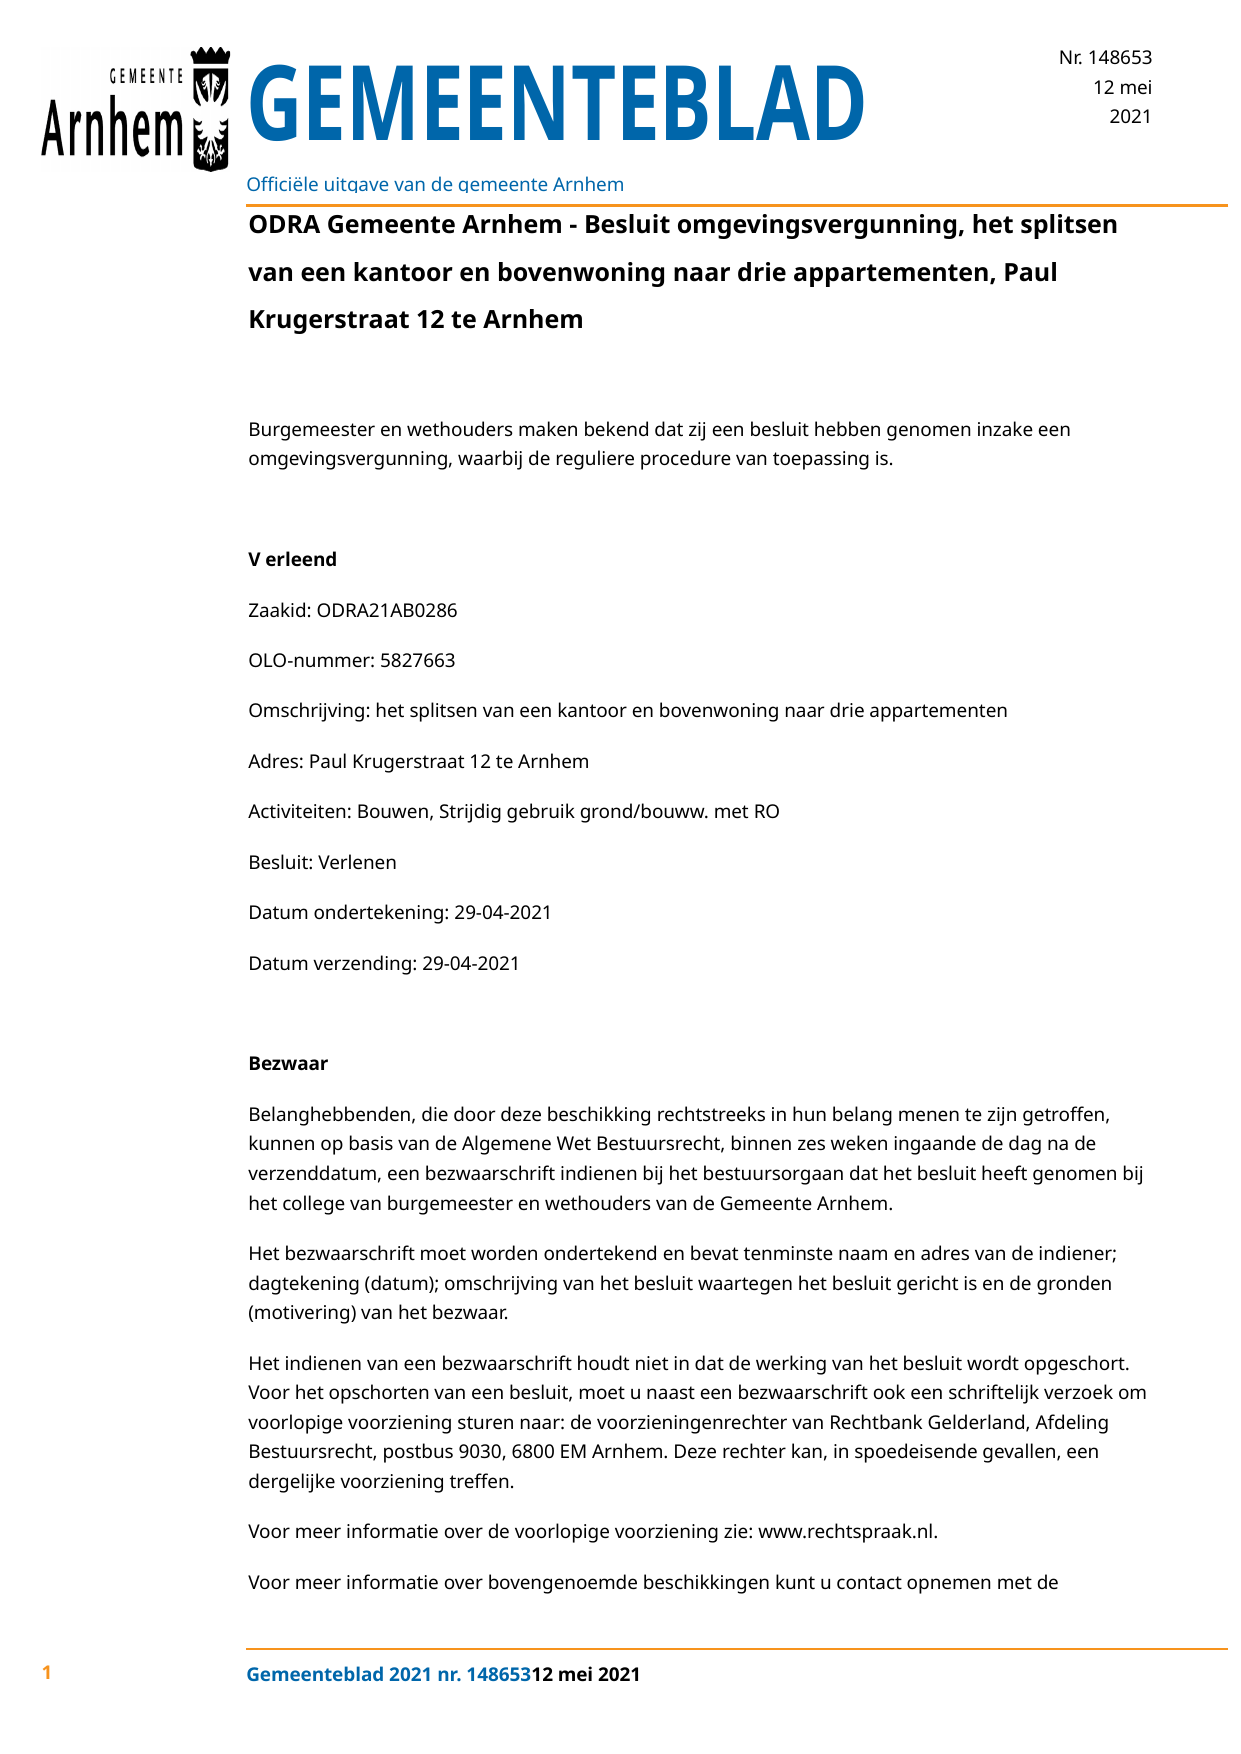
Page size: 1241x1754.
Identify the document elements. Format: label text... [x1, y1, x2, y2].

text Het indienen van een bezwaarschrift houdt niet in dat de werking van het besluit wordt opgeschort. Voor het opschorten van een besluit, moet u naast een bezwaarschrift ook een schriftelijk verzoek om voorlopige voorziening sturen naar: de voorzieningenrechter van Rechtbank Gelderland, Afdeling Bestuursrecht, postbus 9030, 6800 EM Arnhem. Deze rechter kan, in spoedeisende gevallen, een dergelijke voorziening treffen. [248, 1350, 1152, 1494]
text Zaakid: ODRA21AB0286 [248, 597, 1152, 622]
text Voor meer informatie over bovengenoemde beschikkingen kunt u contact opnemen met de [248, 1569, 1152, 1594]
text Datum ondertekening: 29-04-2021 [248, 899, 1152, 925]
text Adres: Paul Krugerstraat 12 te Arnhem [248, 748, 1152, 774]
text Omschrijving: het splitsen van een kantoor en bovenwoning naar drie appartementen [248, 698, 1152, 723]
text Het bezwaarschrift moet worden ondertekend en bevat tenminste naam en adres van de indiener; dagtekening (datum); omschrijving van het besluit waartegen het besluit gericht is en de gronden (motivering) van het bezwaar. [248, 1240, 1152, 1325]
text V erleend [248, 546, 1152, 572]
text Burgemeester en wethouders maken bekend dat zij een besluit hebben genomen inzake een omgevingsvergunning, waarbij de reguliere procedure van toepassing is. [248, 416, 1152, 471]
text OLO-nummer: 5827663 [248, 647, 1152, 673]
text Belanghebbenden, die door deze beschikking rechtstreeks in hun belang menen te zijn getroffen, kunnen op basis van de Algemene Wet Bestuursrecht, binnen zes weken ingaande de dag na de verzenddatum, een bezwaarschrift indienen bij het bestuursorgaan dat het besluit heeft genomen bij het college van burgemeester en wethouders van de Gemeente Arnhem. [248, 1101, 1152, 1215]
text Besluit: Verlenen [248, 849, 1152, 874]
text Voor meer informatie over de voorlopige voorziening zie: www.rechtspraak.nl. [248, 1518, 1152, 1544]
text Activiteiten: Bouwen, Strijdig gebruik grond/bouww. met RO [248, 798, 1152, 824]
text Datum verzending: 29-04-2021 [248, 950, 1152, 975]
picture [41, 47, 231, 172]
text Bezwaar [248, 1051, 1152, 1076]
text ODRA Gemeente Arnhem - Besluit omgevingsvergunning, het splitsen van een kantoor en bovenwoning naar drie appartementen, Paul Krugerstraat 12 te Arnhem [248, 207, 1152, 336]
